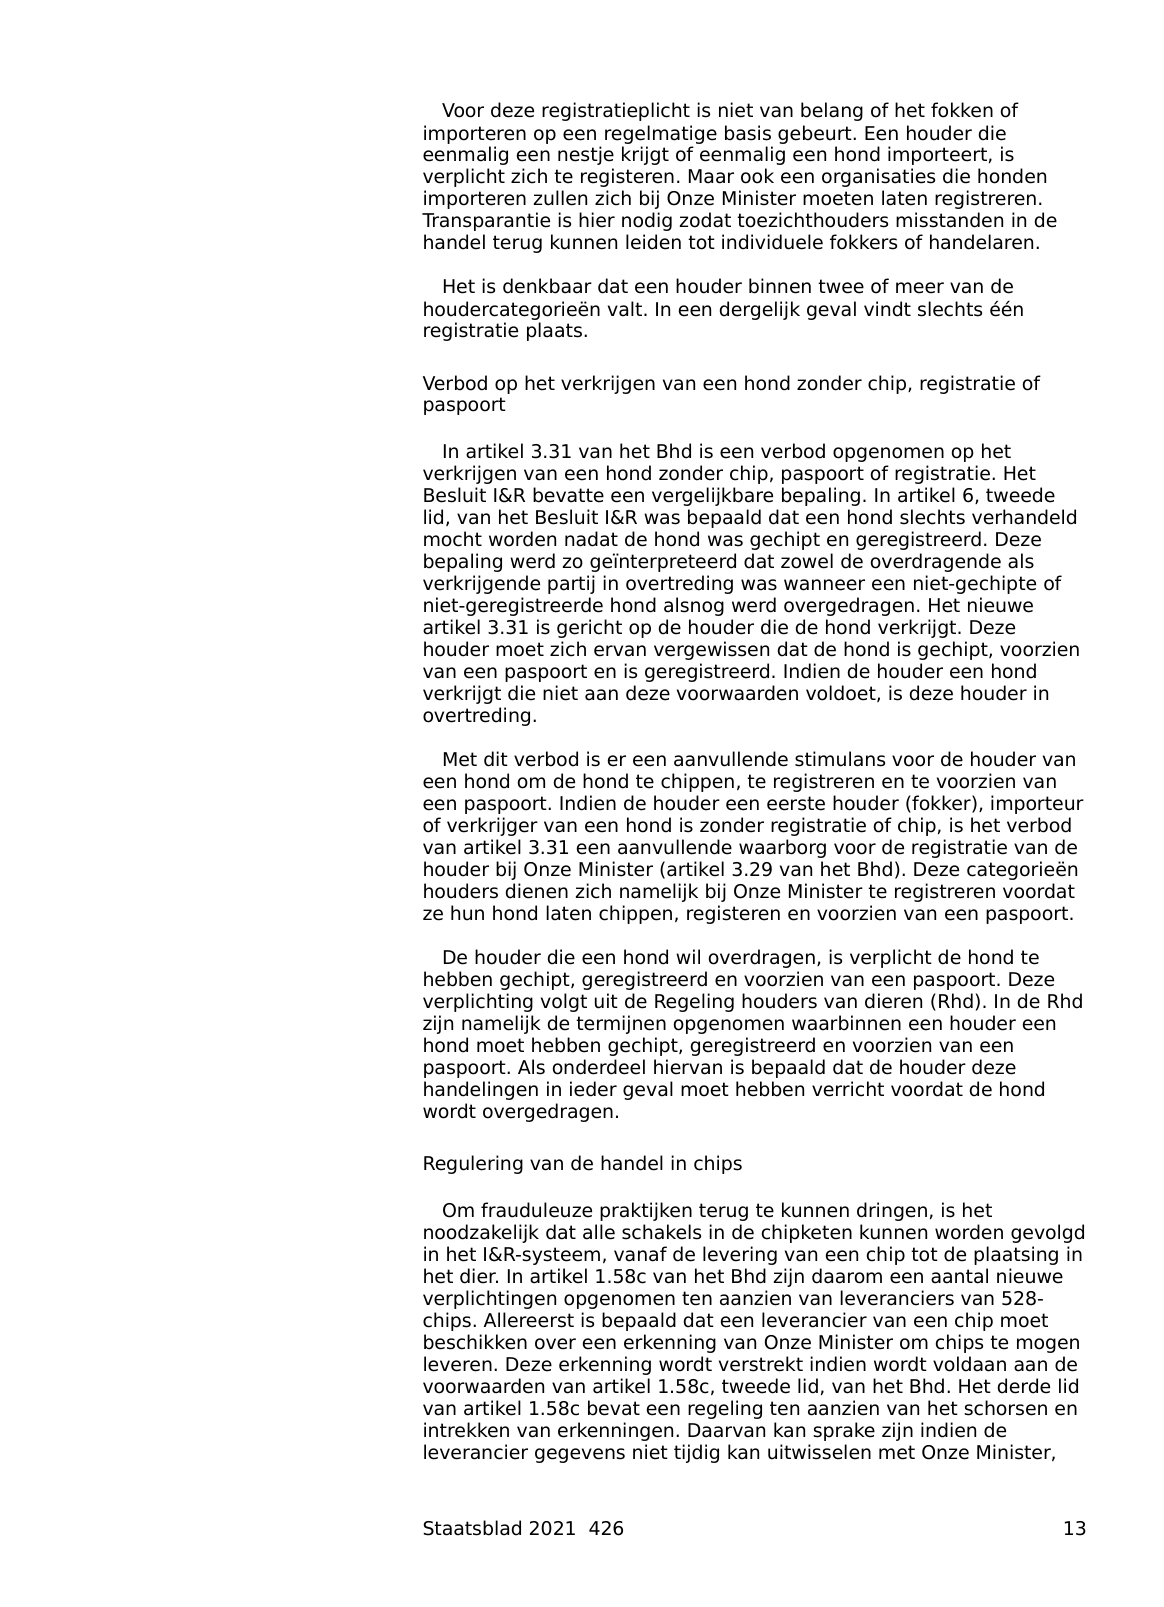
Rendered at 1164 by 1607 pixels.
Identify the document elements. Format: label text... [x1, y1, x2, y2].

text In artikel 3.31 van het Bhd is een verbod opgenomen op het verkrijgen van een hond zonder chip, paspoort of registratie. Het Besluit I&R bevatte een vergelijkbare bepaling. In artikel 6, tweede lid, van het Besluit I&R was bepaald dat een hond slechts verhandeld mocht worden nadat de hond was gechipt en geregistreerd. Deze bepaling werd zo geïnterpreteerd dat zowel de overdragende als verkrijgende partij in overtreding was wanneer een niet-gechipte of niet-geregistreerde hond alsnog werd overgedragen. Het nieuwe artikel 3.31 is gericht op de houder die de hond verkrijgt. Deze houder moet zich ervan vergewissen dat de hond is gechipt, voorzien van een paspoort en is geregistreerd. Indien de houder een hond verkrijgt die niet aan deze voorwaarden voldoet, is deze houder in overtreding. [422, 441, 1087, 727]
text Voor deze registratieplicht is niet van belang of het fokken of importeren op een regelmatige basis gebeurt. Een houder die eenmalig een nestje krijgt of eenmalig een hond importeert, is verplicht zich te registeren. Maar ook een organisaties die honden importeren zullen zich bij Onze Minister moeten laten registreren. Transparantie is hier nodig zodat toezichthouders misstanden in de handel terug kunnen leiden tot individuele fokkers of handelaren. [422, 100, 1087, 254]
text Het is denkbaar dat een houder binnen twee of meer van de houdercategorieën valt. In een dergelijk geval vindt slechts één registratie plaats. [422, 276, 1087, 342]
text De houder die een hond wil overdragen, is verplicht de hond te hebben gechipt, geregistreerd en voorzien van een paspoort. Deze verplichting volgt uit de Regeling houders van dieren (Rhd). In de Rhd zijn namelijk de termijnen opgenomen waarbinnen een houder een hond moet hebben gechipt, geregistreerd en voorzien van een paspoort. Als onderdeel hiervan is bepaald dat de houder deze handelingen in ieder geval moet hebben verricht voordat de hond wordt overgedragen. [422, 947, 1087, 1123]
subtitle Regulering van de handel in chips [422, 1153, 1087, 1175]
subtitle Verbod op het verkrijgen van een hond zonder chip, registratie of paspoort [422, 372, 1087, 416]
text Met dit verbod is er een aanvullende stimulans voor de houder van een hond om de hond te chippen, te registreren en te voorzien van een paspoort. Indien de houder een eerste houder (fokker), importeur of verkrijger van een hond is zonder registratie of chip, is het verbod van artikel 3.31 een aanvullende waarborg voor de registratie van de houder bij Onze Minister (artikel 3.29 van het Bhd). Deze categorieën houders dienen zich namelijk bij Onze Minister te registreren voordat ze hun hond laten chippen, registeren en voorzien van een paspoort. [422, 749, 1087, 925]
text Om frauduleuze praktijken terug te kunnen dringen, is het noodzakelijk dat alle schakels in de chipketen kunnen worden gevolgd in het I&R-systeem, vanaf de levering van een chip tot de plaatsing in het dier. In artikel 1.58c van het Bhd zijn daarom een aantal nieuwe verplichtingen opgenomen ten aanzien van leveranciers van 528-chips. Allereerst is bepaald dat een leverancier van een chip moet beschikken over een erkenning van Onze Minister om chips te mogen leveren. Deze erkenning wordt verstrekt indien wordt voldaan aan de voorwaarden van artikel 1.58c, tweede lid, van het Bhd. Het derde lid van artikel 1.58c bevat een regeling ten aanzien van het schorsen en intrekken van erkenningen. Daarvan kan sprake zijn indien de leverancier gegevens niet tijdig kan uitwisselen met Onze Minister, [422, 1200, 1087, 1464]
